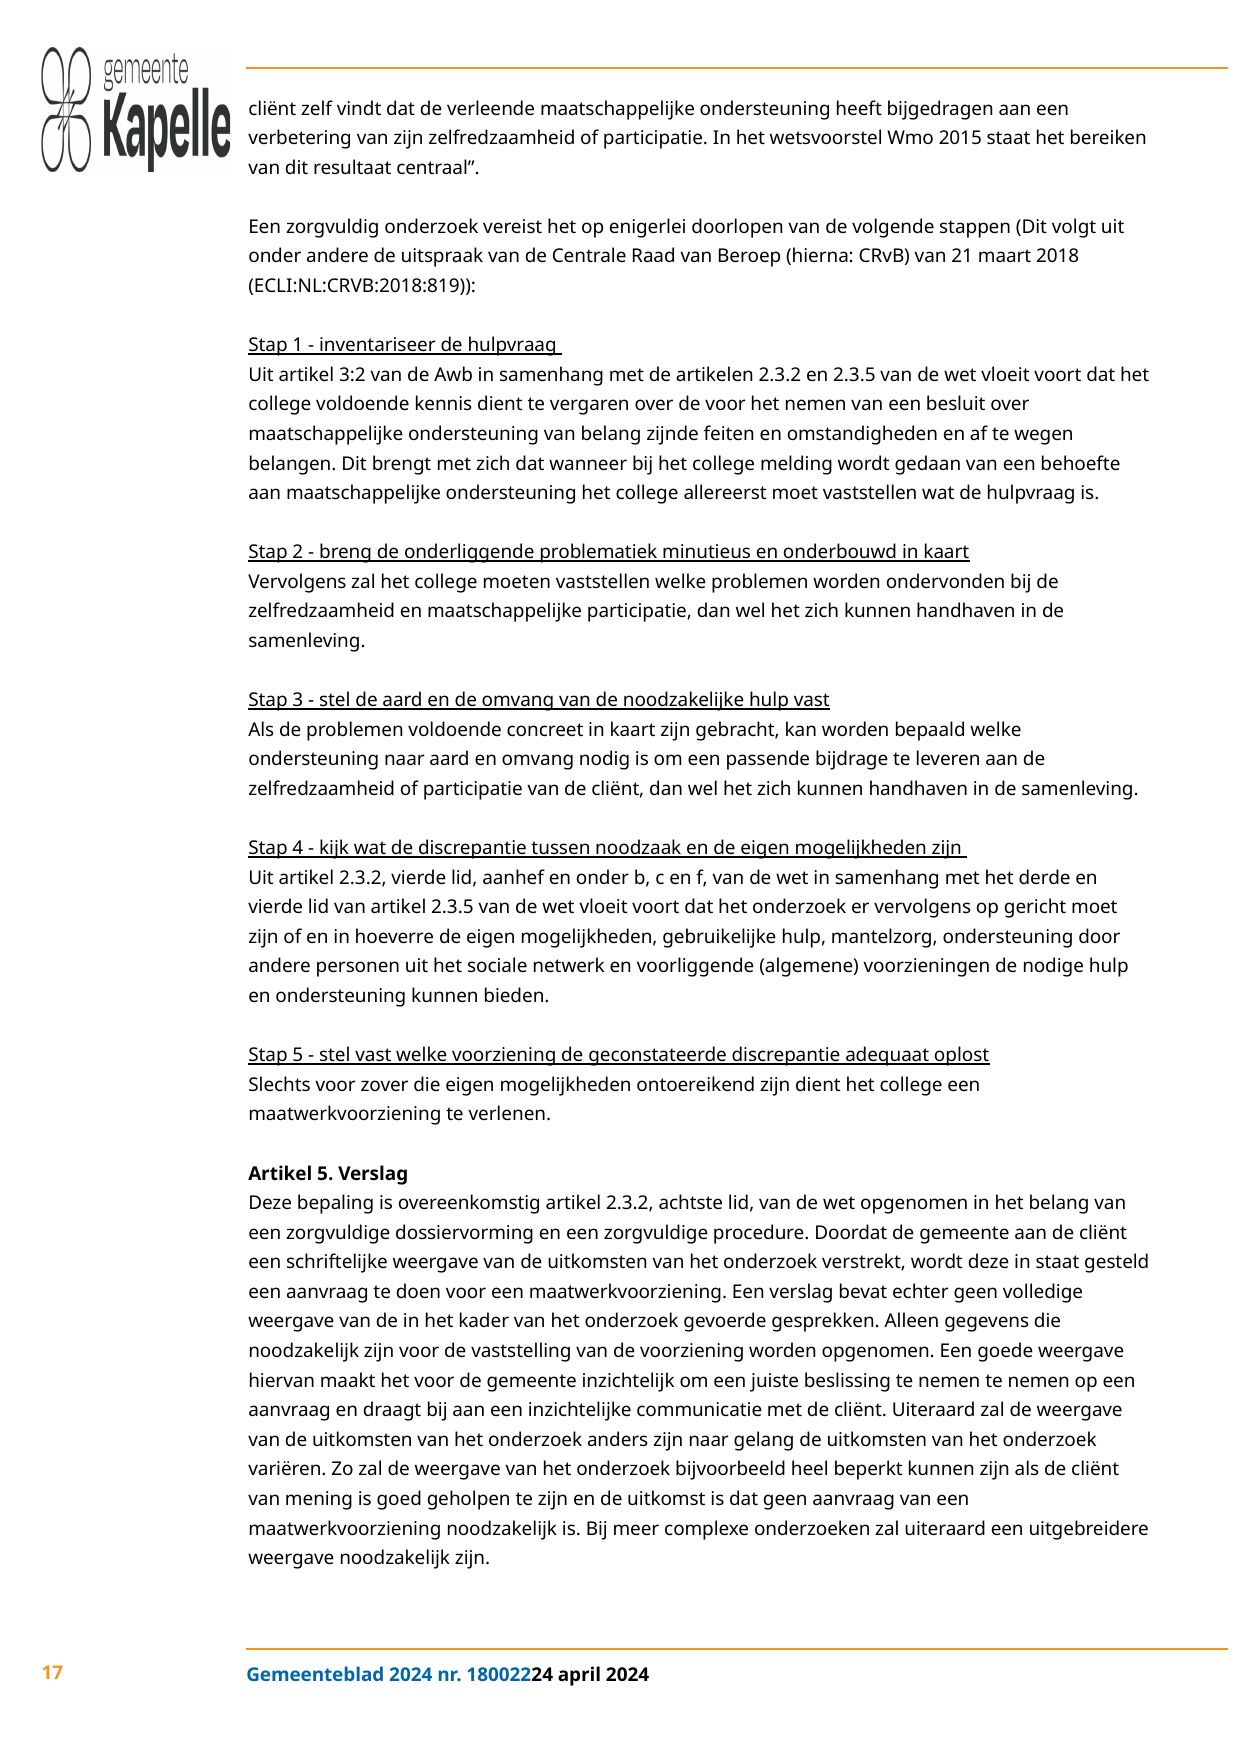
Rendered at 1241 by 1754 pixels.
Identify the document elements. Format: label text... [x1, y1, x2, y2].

text cliënt zelf vindt dat de verleende maatschappelijke ondersteuning heeft bijgedragen aan een verbetering van zijn zelfredzaamheid of participatie. In het wetsvoorstel Wmo 2015 staat het bereiken van dit resultaat centraal”. [248, 95, 1152, 180]
text Als de problemen voldoende concreet in kaart zijn gebracht, kan worden bepaald welke ondersteuning naar aard en omvang nodig is om een passende bijdrage te leveren aan de zelfredzaamheid of participatie van de cliënt, dan wel het zich kunnen handhaven in de samenleving. [248, 716, 1152, 801]
text Deze bepaling is overeenkomstig artikel 2.3.2, achtste lid, van de wet opgenomen in het belang van een zorgvuldige dossiervorming en een zorgvuldige procedure. Doordat de gemeente aan de cliënt een schriftelijke weergave van de uitkomsten van het onderzoek verstrekt, wordt deze in staat gesteld een aanvraag te doen voor een maatwerkvoorziening. Een verslag bevat echter geen volledige weergave van de in het kader van het onderzoek gevoerde gesprekken. Alleen gegevens die noodzakelijk zijn voor de vaststelling van de voorziening worden opgenomen. Een goede weergave hiervan maakt het voor de gemeente inzichtelijk om een juiste beslissing te nemen te nemen op een aanvraag en draagt bij aan een inzichtelijke communicatie met de cliënt. Uiteraard zal de weergave van de uitkomsten van het onderzoek anders zijn naar gelang de uitkomsten van het onderzoek variëren. Zo zal de weergave van het onderzoek bijvoorbeeld heel beperkt kunnen zijn als de cliënt van mening is goed geholpen te zijn en de uitkomst is dat geen aanvraag van een maatwerkvoorziening noodzakelijk is. Bij meer complexe onderzoeken zal uiteraard een uitgebreidere weergave noodzakelijk zijn. [248, 1189, 1152, 1570]
text Een zorgvuldig onderzoek vereist het op enigerlei doorlopen van de volgende stappen (Dit volgt uit onder andere de uitspraak van de Centrale Raad van Beroep (hierna: CRvB) van 21 maart 2018 (ECLI:NL:CRVB:2018:819)): [248, 213, 1152, 298]
text Uit artikel 3:2 van de Awb in samenhang met de artikelen 2.3.2 en 2.3.5 van de wet vloeit voort dat het college voldoende kennis dient te vergaren over de voor het nemen van een besluit over maatschappelijke ondersteuning van belang zijnde feiten en omstandigheden en af te wegen belangen. Dit brengt met zich dat wanneer bij het college melding wordt gedaan van een behoefte aan maatschappelijke ondersteuning het college allereerst moet vaststellen wat de hulpvraag is. [248, 361, 1152, 505]
text Vervolgens zal het college moeten vaststellen welke problemen worden ondervonden bij de zelfredzaamheid en maatschappelijke participatie, dan wel het zich kunnen handhaven in de samenleving. [248, 568, 1152, 653]
text Stap 4 - kijk wat de discrepantie tussen noodzaak en de eigen mogelijkheden zijn [248, 834, 1152, 860]
text Stap 3 - stel de aard en de omvang van de noodzakelijke hulp vast [248, 686, 1152, 712]
text Artikel 5. Verslag [248, 1160, 1152, 1186]
text Stap 5 - stel vast welke voorziening de geconstateerde discrepantie adequaat oplost [248, 1041, 1152, 1067]
text Stap 1 - inventariseer de hulpvraag [248, 331, 1152, 357]
picture [41, 47, 231, 172]
text Stap 2 - breng de onderliggende problematiek minutieus en onderbouwd in kaart [248, 538, 1152, 564]
text Slechts voor zover die eigen mogelijkheden ontoereikend zijn dient het college een maatwerkvoorziening te verlenen. [248, 1071, 1152, 1126]
text Uit artikel 2.3.2, vierde lid, aanhef en onder b, c en f, van de wet in samenhang met het derde en vierde lid van artikel 2.3.5 van de wet vloeit voort dat het onderzoek er vervolgens op gericht moet zijn of en in hoeverre de eigen mogelijkheden, gebruikelijke hulp, mantelzorg, ondersteuning door andere personen uit het sociale netwerk en voorliggende (algemene) voorzieningen de nodige hulp en ondersteuning kunnen bieden. [248, 864, 1152, 1008]
